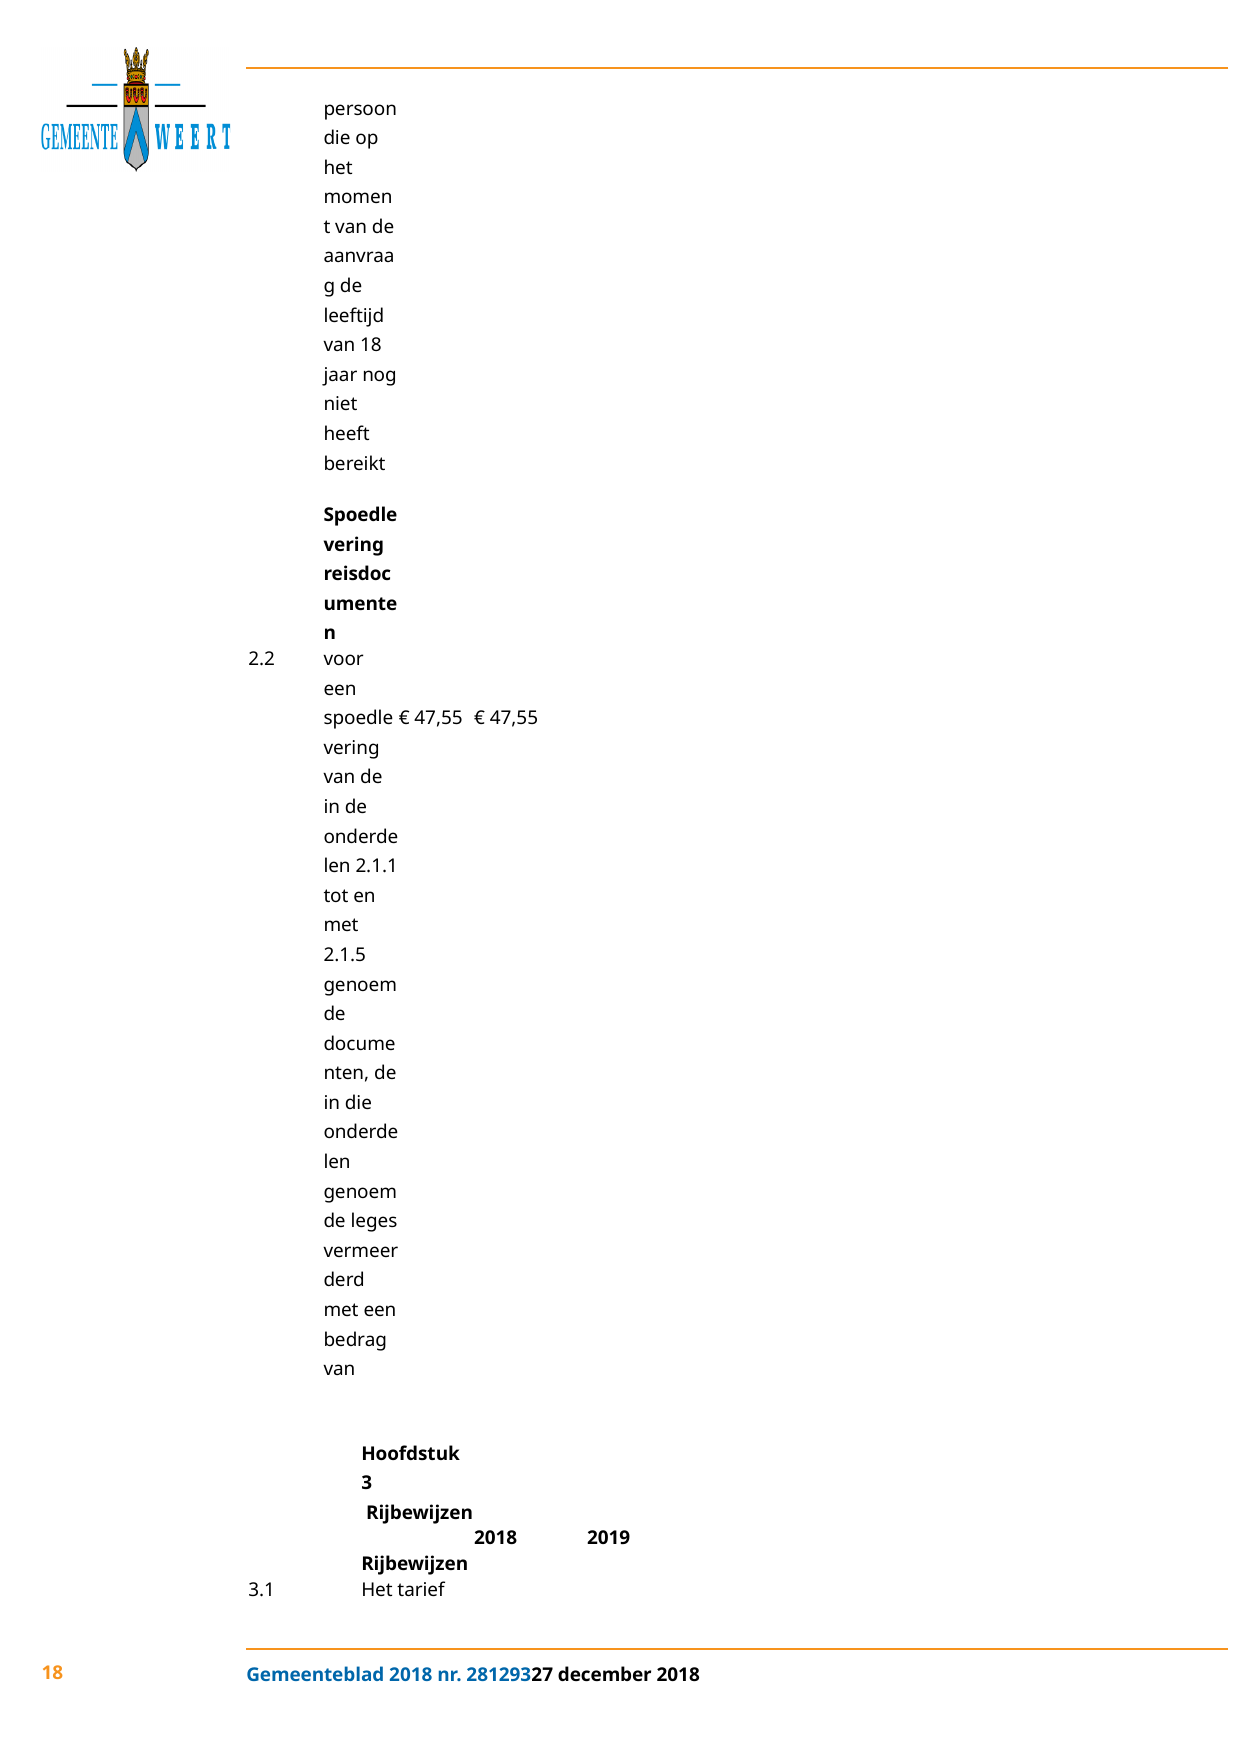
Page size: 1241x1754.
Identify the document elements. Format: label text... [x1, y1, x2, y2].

table_cell € 47,55 [399, 645, 474, 1381]
table_cell [323, 476, 398, 501]
table_cell [248, 95, 323, 476]
table_cell [474, 95, 549, 476]
table_cell 3.1 [248, 1576, 361, 1602]
table_cell [399, 501, 474, 645]
table_cell [587, 1550, 700, 1576]
table_cell [248, 1381, 323, 1407]
table_cell Rijbewijzen [361, 1550, 474, 1576]
table_cell [248, 501, 323, 645]
table_cell € 47,55 [474, 645, 549, 1381]
table_cell [474, 1381, 549, 1407]
table_cell 2019 [587, 1525, 700, 1550]
table_cell [399, 1381, 474, 1407]
table_cell [248, 1550, 361, 1576]
table_header [474, 1440, 587, 1524]
table_cell [399, 95, 474, 476]
table_cell persoon die op het moment van de aanvraag de leeftijd van 18 jaar nog niet heeft bereikt [323, 95, 398, 476]
table_cell [323, 1381, 398, 1407]
table_cell voor een spoedlevering van de in de onderdelen 2.1.1 tot en met 2.1.5 genoemde documenten, de in die onderdelen genoemde leges vermeerderd met een bedrag van [323, 645, 398, 1381]
picture [41, 47, 231, 172]
table_cell Het tarief [361, 1576, 474, 1602]
table_header Hoofdstuk 3 Rijbewijzen [361, 1440, 474, 1524]
table_header [587, 1440, 700, 1524]
table_cell [361, 1525, 474, 1550]
table_cell [474, 1550, 587, 1576]
table_cell [474, 1576, 587, 1602]
table_cell [399, 476, 474, 501]
table_cell [248, 476, 323, 501]
table_cell [474, 476, 549, 501]
table_cell [474, 501, 549, 645]
table_cell 2018 [474, 1525, 587, 1550]
table_cell [248, 1525, 361, 1550]
table_header [248, 1440, 361, 1524]
table_cell Spoedlevering reisdocumenten [323, 501, 398, 645]
table_cell [587, 1576, 700, 1602]
table_cell 2.2 [248, 645, 323, 1381]
